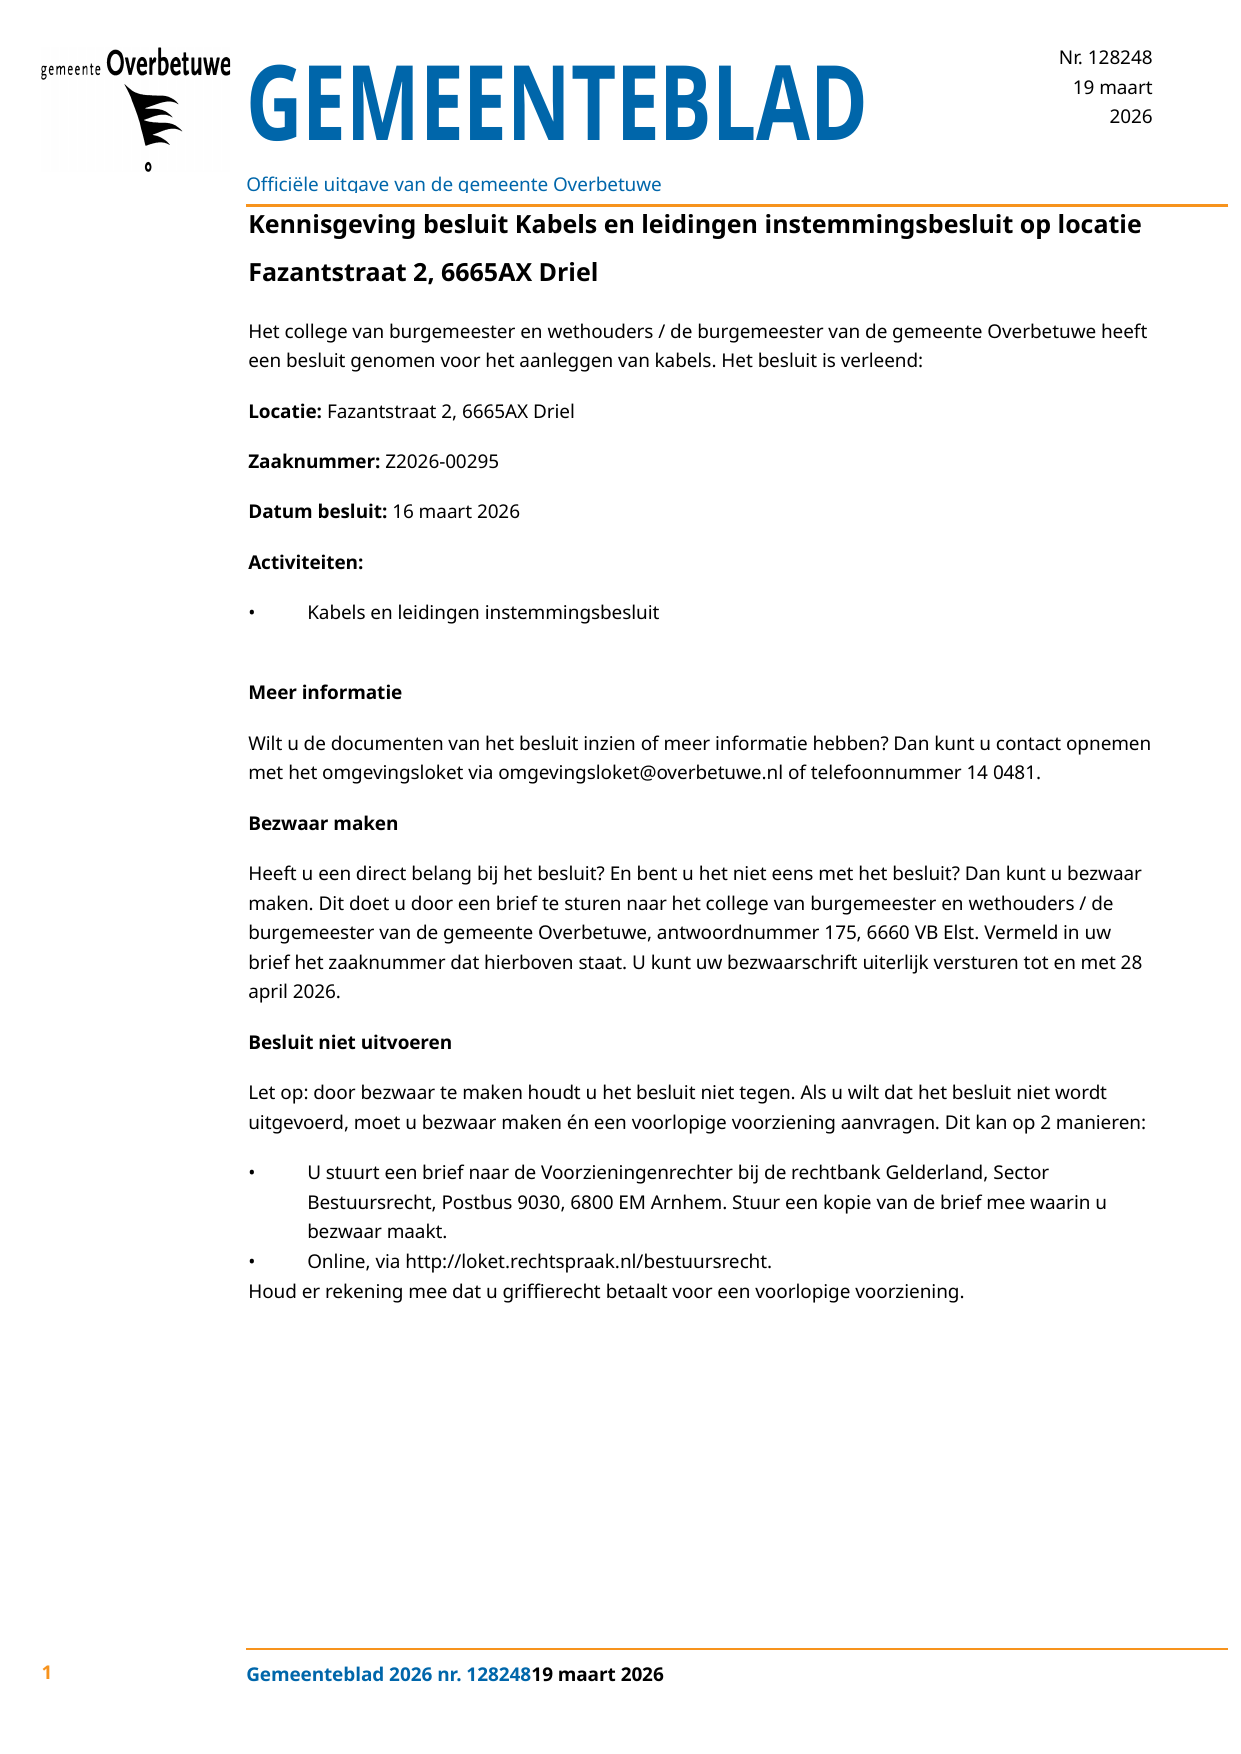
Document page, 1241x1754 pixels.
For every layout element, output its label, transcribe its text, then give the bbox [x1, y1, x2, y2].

text Activiteiten: [248, 549, 1152, 575]
text Heeft u een direct belang bij het besluit? En bent u het niet eens met het besluit? Dan kunt u bezwaar maken. Dit doet u door een brief te sturen naar het college van burgemeester en wethouders / de burgemeester van de gemeente Overbetuwe, antwoordnummer 175, 6660 VB Elst. Vermeld in uw brief het zaaknummer dat hierboven staat. U kunt uw bezwaarschrift uiterlijk versturen tot en met 28 april 2026. [248, 860, 1152, 1004]
text Meer informatie [248, 679, 1152, 705]
text Bezwaar maken [248, 810, 1152, 836]
text Datum besluit: 16 maart 2026 [248, 499, 1152, 524]
picture [41, 47, 231, 172]
text Wilt u de documenten van het besluit inzien of meer informatie hebben? Dan kunt u contact opnemen met het omgevingsloket via omgevingsloket@overbetuwe.nl of telefoonnummer 14 0481. [248, 730, 1152, 785]
text Het college van burgemeester en wethouders / de burgemeester van de gemeente Overbetuwe heeft een besluit genomen voor het aanleggen van kabels. Het besluit is verleend: [248, 318, 1152, 373]
text Besluit niet uitvoeren [248, 1029, 1152, 1055]
text Houd er rekening mee dat u griffierecht betaalt voor een voorlopige voorziening. [248, 1278, 1152, 1304]
text Zaaknummer: Z2026-00295 [248, 448, 1152, 474]
text Kennisgeving besluit Kabels en leidingen instemmingsbesluit op locatie Fazantstraat 2, 6665AX Driel [248, 207, 1152, 288]
list Kabels en leidingen instemmingsbesluit [248, 599, 1152, 625]
list U stuurt een brief naar de Voorzieningenrechter bij de rechtbank Gelderland, Sector Bestuursrecht, Postbus 9030, 6800 EM Arnhem. Stuur een kopie van de brief mee waarin u bezwaar maakt. [248, 1159, 1152, 1244]
list Online, via http://loket.rechtspraak.nl/bestuursrecht. [248, 1248, 1152, 1274]
text Locatie: Fazantstraat 2, 6665AX Driel [248, 398, 1152, 424]
text Let op: door bezwaar te maken houdt u het besluit niet tegen. Als u wilt dat het besluit niet wordt uitgevoerd, moet u bezwaar maken én een voorlopige voorziening aanvragen. Dit kan op 2 manieren: [248, 1079, 1152, 1135]
